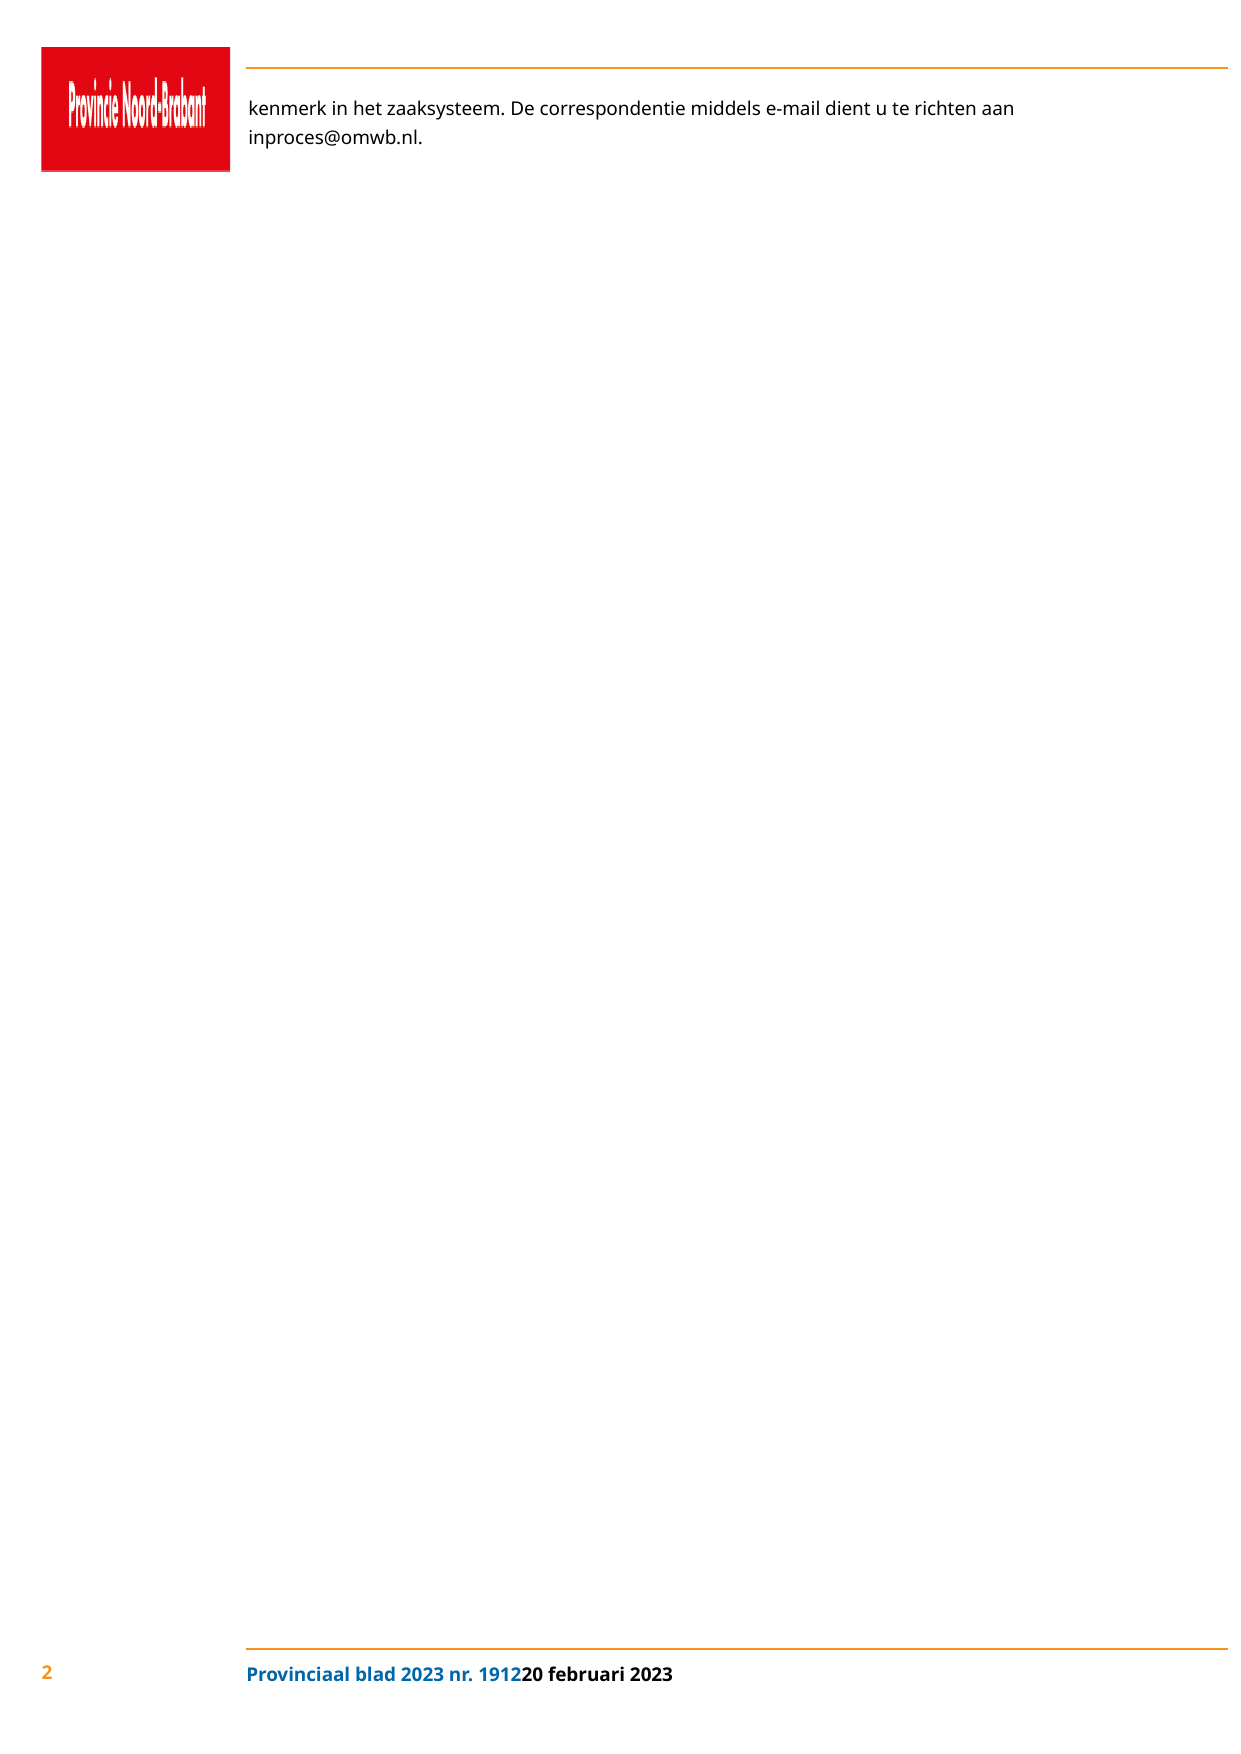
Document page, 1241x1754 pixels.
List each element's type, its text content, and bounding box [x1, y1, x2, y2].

text kenmerk in het zaaksysteem. De correspondentie middels e-mail dient u te richten aan inproces@omwb.nl. [248, 95, 1152, 150]
picture [41, 47, 231, 172]
